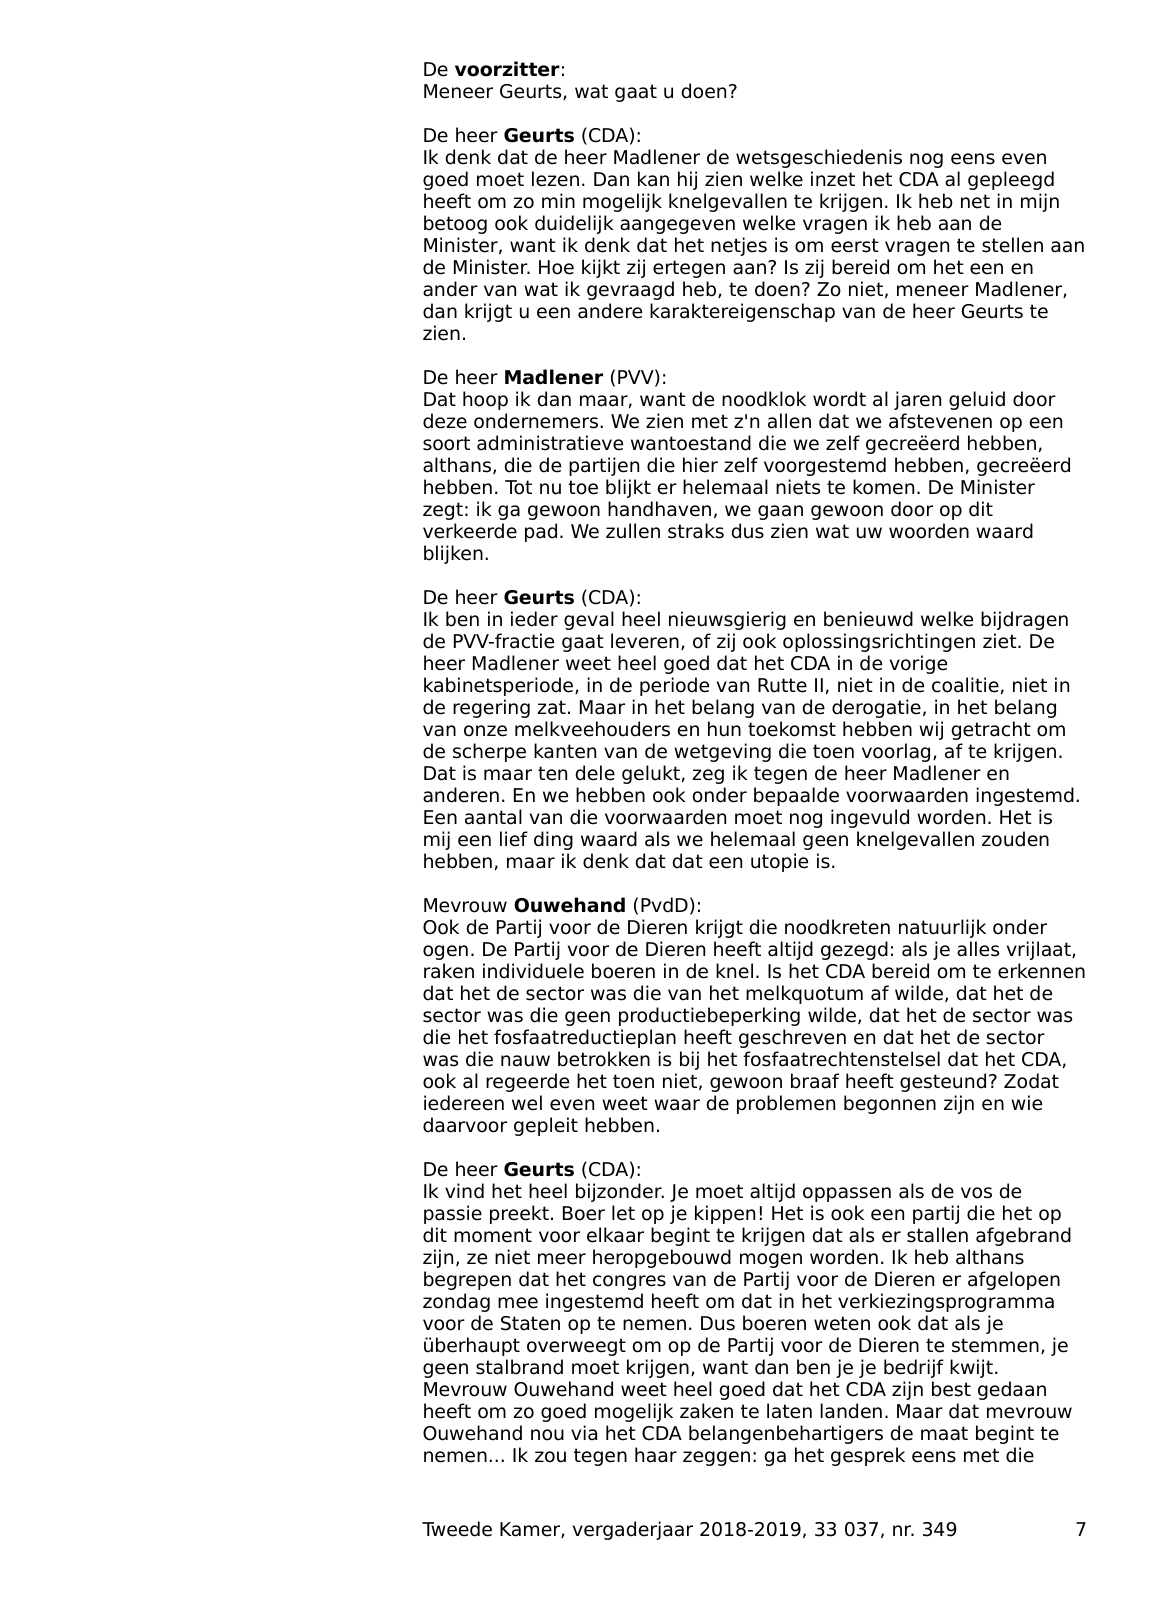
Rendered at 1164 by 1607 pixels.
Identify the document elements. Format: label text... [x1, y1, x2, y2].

text De voorzitter: [422, 59, 1087, 81]
text Ik vind het heel bijzonder. Je moet altijd oppassen als de vos de passie preekt. Boer let op je kippen! Het is ook een partij die het op dit moment voor elkaar begint te krijgen dat als er stallen afgebrand zijn, ze niet meer heropgebouwd mogen worden. Ik heb althans begrepen dat het congres van de Partij voor de Dieren er afgelopen zondag mee ingestemd heeft om dat in het verkiezingsprogramma voor de Staten op te nemen. Dus boeren weten ook dat als je überhaupt overweegt om op de Partij voor de Dieren te stemmen, je geen stalbrand moet krijgen, want dan ben je je bedrijf kwijt. Mevrouw Ouwehand weet heel goed dat het CDA zijn best gedaan heeft om zo goed mogelijk zaken te laten landen. Maar dat mevrouw Ouwehand nou via het CDA belangenbehartigers de maat begint te nemen... Ik zou tegen haar zeggen: ga het gesprek eens met die [422, 1181, 1087, 1467]
text De heer Geurts (CDA): [422, 587, 1087, 609]
text De heer Madlener (PVV): [422, 367, 1087, 389]
text Ik denk dat de heer Madlener de wetsgeschiedenis nog eens even goed moet lezen. Dan kan hij zien welke inzet het CDA al gepleegd heeft om zo min mogelijk knelgevallen te krijgen. Ik heb net in mijn betoog ook duidelijk aangegeven welke vragen ik heb aan de Minister, want ik denk dat het netjes is om eerst vragen te stellen aan de Minister. Hoe kijkt zij ertegen aan? Is zij bereid om het een en ander van wat ik gevraagd heb, te doen? Zo niet, meneer Madlener, dan krijgt u een andere karaktereigenschap van de heer Geurts te zien. [422, 147, 1087, 345]
text De heer Geurts (CDA): [422, 125, 1087, 147]
text Mevrouw Ouwehand (PvdD): [422, 895, 1087, 917]
text Ook de Partij voor de Dieren krijgt die noodkreten natuurlijk onder ogen. De Partij voor de Dieren heeft altijd gezegd: als je alles vrijlaat, raken individuele boeren in de knel. Is het CDA bereid om te erkennen dat het de sector was die van het melkquotum af wilde, dat het de sector was die geen productiebeperking wilde, dat het de sector was die het fosfaatreductieplan heeft geschreven en dat het de sector was die nauw betrokken is bij het fosfaatrechtenstelsel dat het CDA, ook al regeerde het toen niet, gewoon braaf heeft gesteund? Zodat iedereen wel even weet waar de problemen begonnen zijn en wie daarvoor gepleit hebben. [422, 917, 1087, 1137]
text Ik ben in ieder geval heel nieuwsgierig en benieuwd welke bijdragen de PVV-fractie gaat leveren, of zij ook oplossingsrichtingen ziet. De heer Madlener weet heel goed dat het CDA in de vorige kabinetsperiode, in de periode van Rutte II, niet in de coalitie, niet in de regering zat. Maar in het belang van de derogatie, in het belang van onze melkveehouders en hun toekomst hebben wij getracht om de scherpe kanten van de wetgeving die toen voorlag, af te krijgen. Dat is maar ten dele gelukt, zeg ik tegen de heer Madlener en anderen. En we hebben ook onder bepaalde voorwaarden ingestemd. Een aantal van die voorwaarden moet nog ingevuld worden. Het is mij een lief ding waard als we helemaal geen knelgevallen zouden hebben, maar ik denk dat dat een utopie is. [422, 609, 1087, 873]
text Dat hoop ik dan maar, want de noodklok wordt al jaren geluid door deze ondernemers. We zien met z'n allen dat we afstevenen op een soort administratieve wantoestand die we zelf gecreëerd hebben, althans, die de partijen die hier zelf voorgestemd hebben, gecreëerd hebben. Tot nu toe blijkt er helemaal niets te komen. De Minister zegt: ik ga gewoon handhaven, we gaan gewoon door op dit verkeerde pad. We zullen straks dus zien wat uw woorden waard blijken. [422, 389, 1087, 565]
text Meneer Geurts, wat gaat u doen? [422, 81, 1087, 103]
text De heer Geurts (CDA): [422, 1159, 1087, 1181]
